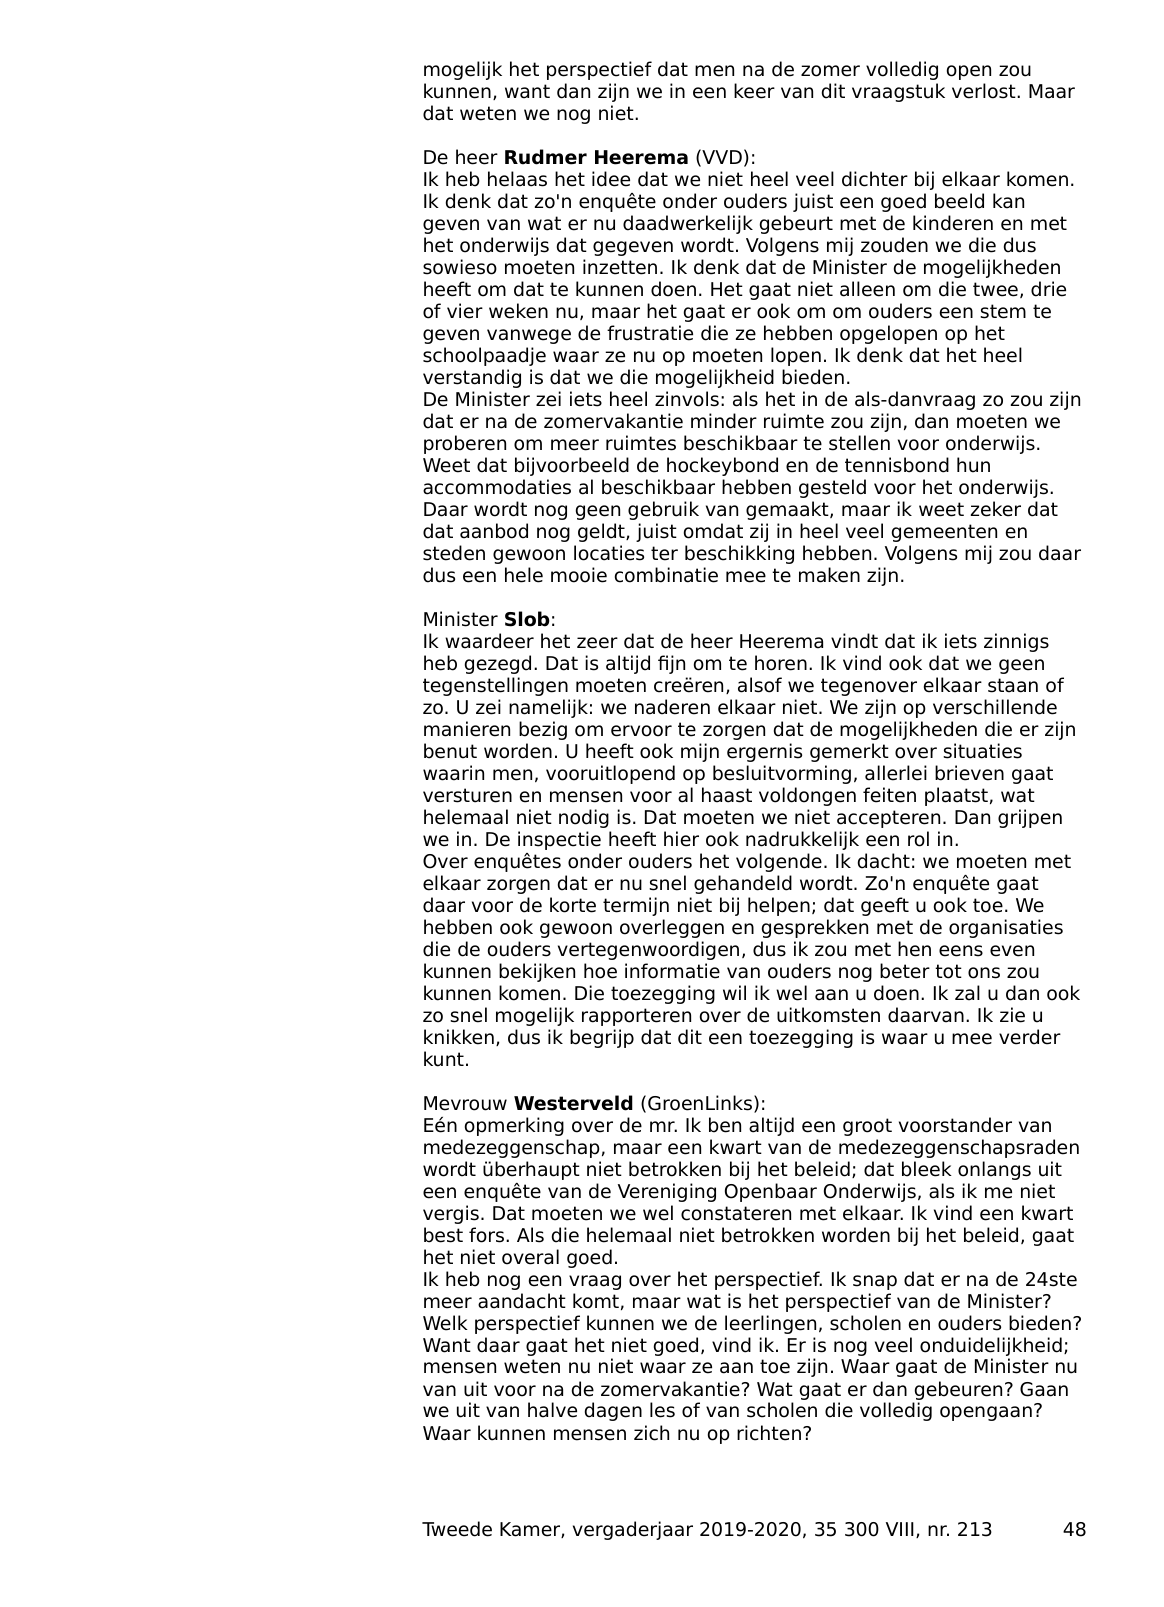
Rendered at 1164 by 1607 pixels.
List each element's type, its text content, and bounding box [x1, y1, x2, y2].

text Ik heb helaas het idee dat we niet heel veel dichter bij elkaar komen. Ik denk dat zo'n enquête onder ouders juist een goed beeld kan geven van wat er nu daadwerkelijk gebeurt met de kinderen en met het onderwijs dat gegeven wordt. Volgens mij zouden we die dus sowieso moeten inzetten. Ik denk dat de Minister de mogelijkheden heeft om dat te kunnen doen. Het gaat niet alleen om die twee, drie of vier weken nu, maar het gaat er ook om om ouders een stem te geven vanwege de frustratie die ze hebben opgelopen op het schoolpaadje waar ze nu op moeten lopen. Ik denk dat het heel verstandig is dat we die mogelijkheid bieden. [422, 169, 1087, 389]
text Mevrouw Westerveld (GroenLinks): [422, 1093, 1087, 1115]
text De heer Rudmer Heerema (VVD): [422, 147, 1087, 169]
text Ik waardeer het zeer dat de heer Heerema vindt dat ik iets zinnigs heb gezegd. Dat is altijd fijn om te horen. Ik vind ook dat we geen tegenstellingen moeten creëren, alsof we tegenover elkaar staan of zo. U zei namelijk: we naderen elkaar niet. We zijn op verschillende manieren bezig om ervoor te zorgen dat de mogelijkheden die er zijn benut worden. U heeft ook mijn ergernis gemerkt over situaties waarin men, vooruitlopend op besluitvorming, allerlei brieven gaat versturen en mensen voor al haast voldongen feiten plaatst, wat helemaal niet nodig is. Dat moeten we niet accepteren. Dan grijpen we in. De inspectie heeft hier ook nadrukkelijk een rol in. [422, 631, 1087, 851]
text Over enquêtes onder ouders het volgende. Ik dacht: we moeten met elkaar zorgen dat er nu snel gehandeld wordt. Zo'n enquête gaat daar voor de korte termijn niet bij helpen; dat geeft u ook toe. We hebben ook gewoon overleggen en gesprekken met de organisaties die de ouders vertegenwoordigen, dus ik zou met hen eens even kunnen bekijken hoe informatie van ouders nog beter tot ons zou kunnen komen. Die toezegging wil ik wel aan u doen. Ik zal u dan ook zo snel mogelijk rapporteren over de uitkomsten daarvan. Ik zie u knikken, dus ik begrijp dat dit een toezegging is waar u mee verder kunt. [422, 851, 1087, 1071]
text Ik heb nog een vraag over het perspectief. Ik snap dat er na de 24ste meer aandacht komt, maar wat is het perspectief van de Minister? Welk perspectief kunnen we de leerlingen, scholen en ouders bieden? Want daar gaat het niet goed, vind ik. Er is nog veel onduidelijkheid; mensen weten nu niet waar ze aan toe zijn. Waar gaat de Minister nu van uit voor na de zomervakantie? Wat gaat er dan gebeuren? Gaan we uit van halve dagen les of van scholen die volledig opengaan? Waar kunnen mensen zich nu op richten? [422, 1268, 1087, 1444]
text Minister Slob: [422, 609, 1087, 631]
text mogelijk het perspectief dat men na de zomer volledig open zou kunnen, want dan zijn we in een keer van dit vraagstuk verlost. Maar dat weten we nog niet. [422, 59, 1087, 125]
text De Minister zei iets heel zinvols: als het in de als-danvraag zo zou zijn dat er na de zomervakantie minder ruimte zou zijn, dan moeten we proberen om meer ruimtes beschikbaar te stellen voor onderwijs. Weet dat bijvoorbeeld de hockeybond en de tennisbond hun accommodaties al beschikbaar hebben gesteld voor het onderwijs. Daar wordt nog geen gebruik van gemaakt, maar ik weet zeker dat dat aanbod nog geldt, juist omdat zij in heel veel gemeenten en steden gewoon locaties ter beschikking hebben. Volgens mij zou daar dus een hele mooie combinatie mee te maken zijn. [422, 389, 1087, 587]
text Eén opmerking over de mr. Ik ben altijd een groot voorstander van medezeggenschap, maar een kwart van de medezeggenschapsraden wordt überhaupt niet betrokken bij het beleid; dat bleek onlangs uit een enquête van de Vereniging Openbaar Onderwijs, als ik me niet vergis. Dat moeten we wel constateren met elkaar. Ik vind een kwart best fors. Als die helemaal niet betrokken worden bij het beleid, gaat het niet overal goed. [422, 1115, 1087, 1268]
